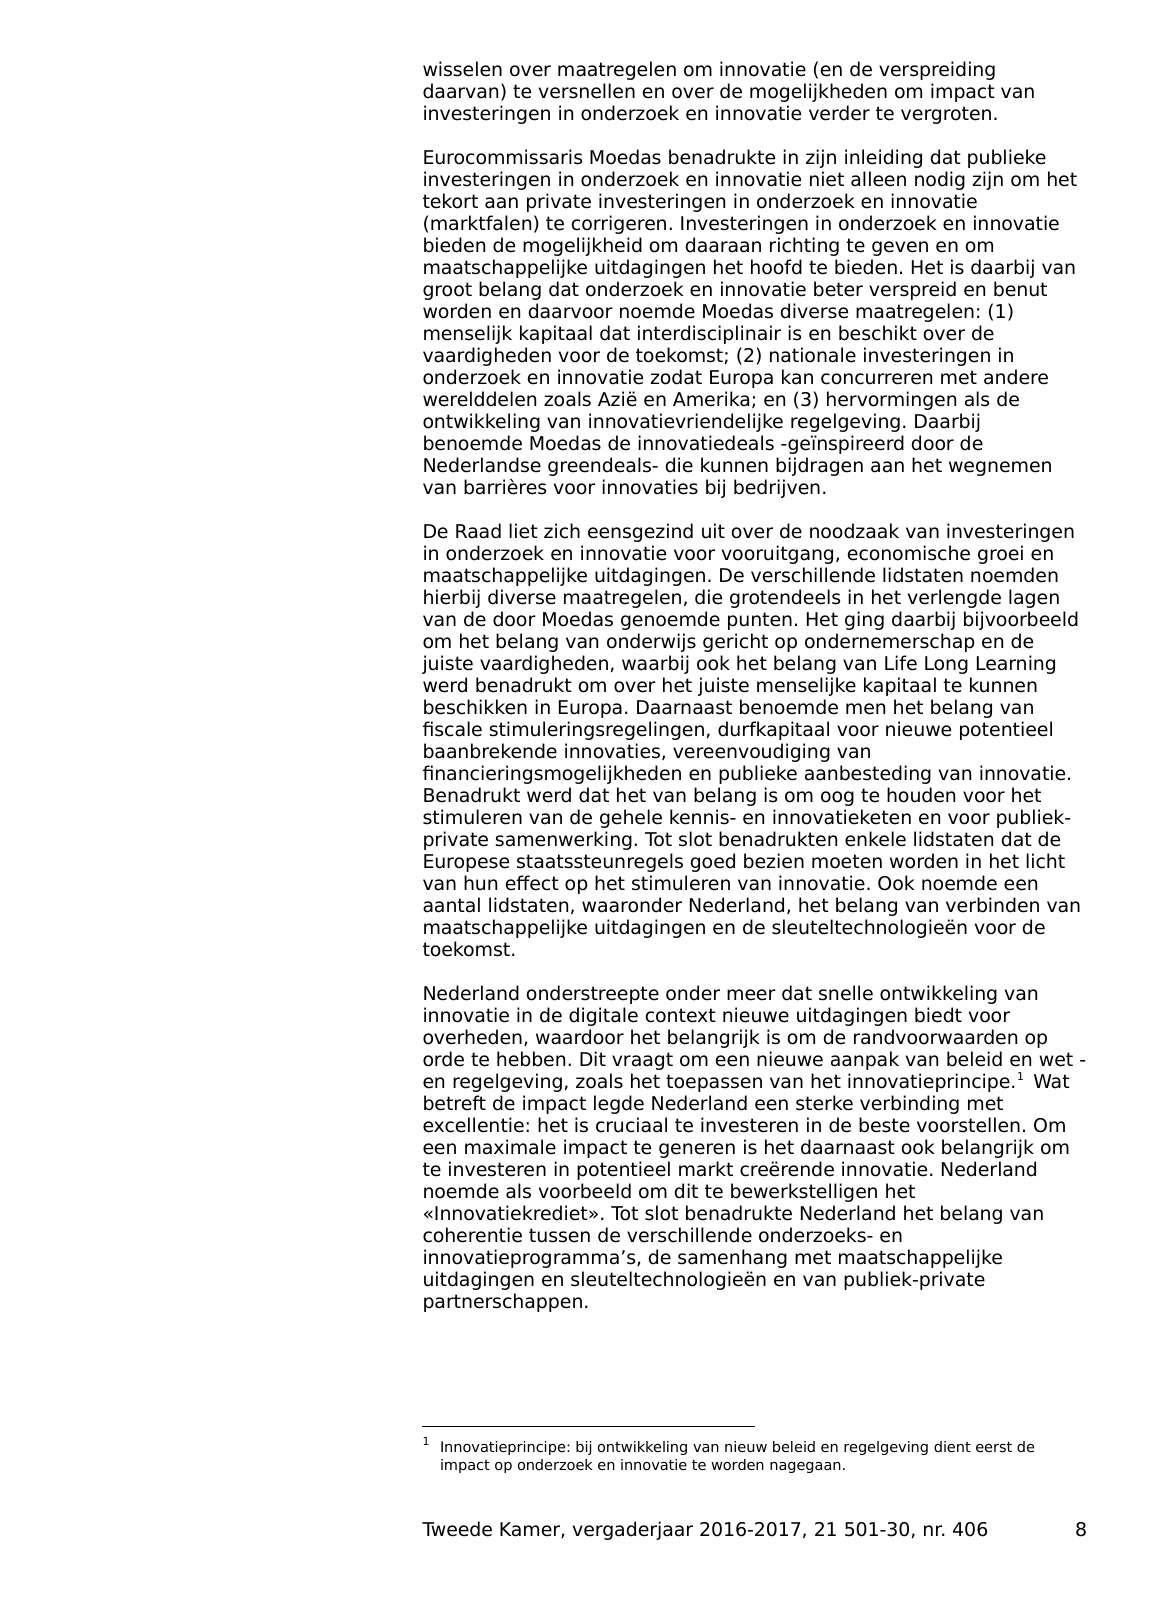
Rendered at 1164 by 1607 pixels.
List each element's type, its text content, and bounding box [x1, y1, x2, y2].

text De Raad liet zich eensgezind uit over de noodzaak van investeringen in onderzoek en innovatie voor vooruitgang, economische groei en maatschappelijke uitdagingen. De verschillende lidstaten noemden hierbij diverse maatregelen, die grotendeels in het verlengde lagen van de door Moedas genoemde punten. Het ging daarbij bijvoorbeeld om het belang van onderwijs gericht op ondernemerschap en de juiste vaardigheden, waarbij ook het belang van Life Long Learning werd benadrukt om over het juiste menselijke kapitaal te kunnen beschikken in Europa. Daarnaast benoemde men het belang van fiscale stimuleringsregelingen, durfkapitaal voor nieuwe potentieel baanbrekende innovaties, vereenvoudiging van financieringsmogelijkheden en publieke aanbesteding van innovatie. Benadrukt werd dat het van belang is om oog te houden voor het stimuleren van de gehele kennis- en innovatieketen en voor publiek-private samenwerking. Tot slot benadrukten enkele lidstaten dat de Europese staatssteunregels goed bezien moeten worden in het licht van hun effect op het stimuleren van innovatie. Ook noemde een aantal lidstaten, waaronder Nederland, het belang van verbinden van maatschappelijke uitdagingen en de sleuteltechnologieën voor de toekomst. [422, 521, 1087, 961]
text wisselen over maatregelen om innovatie (en de verspreiding daarvan) te versnellen en over de mogelijkheden om impact van investeringen in onderzoek en innovatie verder te vergroten. [422, 59, 1087, 125]
text Innovatieprincipe: bij ontwikkeling van nieuw beleid en regelgeving dient eerst de impact op onderzoek en innovatie te worden nagegaan. [422, 1435, 1087, 1474]
text Nederland onderstreepte onder meer dat snelle ontwikkeling van innovatie in de digitale context nieuwe uitdagingen biedt voor overheden, waardoor het belangrijk is om de randvoorwaarden op orde te hebben. Dit vraagt om een nieuwe aanpak van beleid en wet -en regelgeving, zoals het toepassen van het innovatieprincipe. Wat betreft de impact legde Nederland een sterke verbinding met excellentie: het is cruciaal te investeren in de beste voorstellen. Om een maximale impact te generen is het daarnaast ook belangrijk om te investeren in potentieel markt creërende innovatie. Nederland noemde als voorbeeld om dit te bewerkstelligen het «Innovatiekrediet». Tot slot benadrukte Nederland het belang van coherentie tussen de verschillende onderzoeks- en innovatieprogramma’s, de samenhang met maatschappelijke uitdagingen en sleuteltechnologieën en van publiek-private partnerschappen. [422, 983, 1087, 1312]
text Eurocommissaris Moedas benadrukte in zijn inleiding dat publieke investeringen in onderzoek en innovatie niet alleen nodig zijn om het tekort aan private investeringen in onderzoek en innovatie (marktfalen) te corrigeren. Investeringen in onderzoek en innovatie bieden de mogelijkheid om daaraan richting te geven en om maatschappelijke uitdagingen het hoofd te bieden. Het is daarbij van groot belang dat onderzoek en innovatie beter verspreid en benut worden en daarvoor noemde Moedas diverse maatregelen: (1) menselijk kapitaal dat interdisciplinair is en beschikt over de vaardigheden voor de toekomst; (2) nationale investeringen in onderzoek en innovatie zodat Europa kan concurreren met andere werelddelen zoals Azië en Amerika; en (3) hervormingen als de ontwikkeling van innovatievriendelijke regelgeving. Daarbij benoemde Moedas de innovatiedeals -geïnspireerd door de Nederlandse greendeals- die kunnen bijdragen aan het wegnemen van barrières voor innovaties bij bedrijven. [422, 147, 1087, 499]
